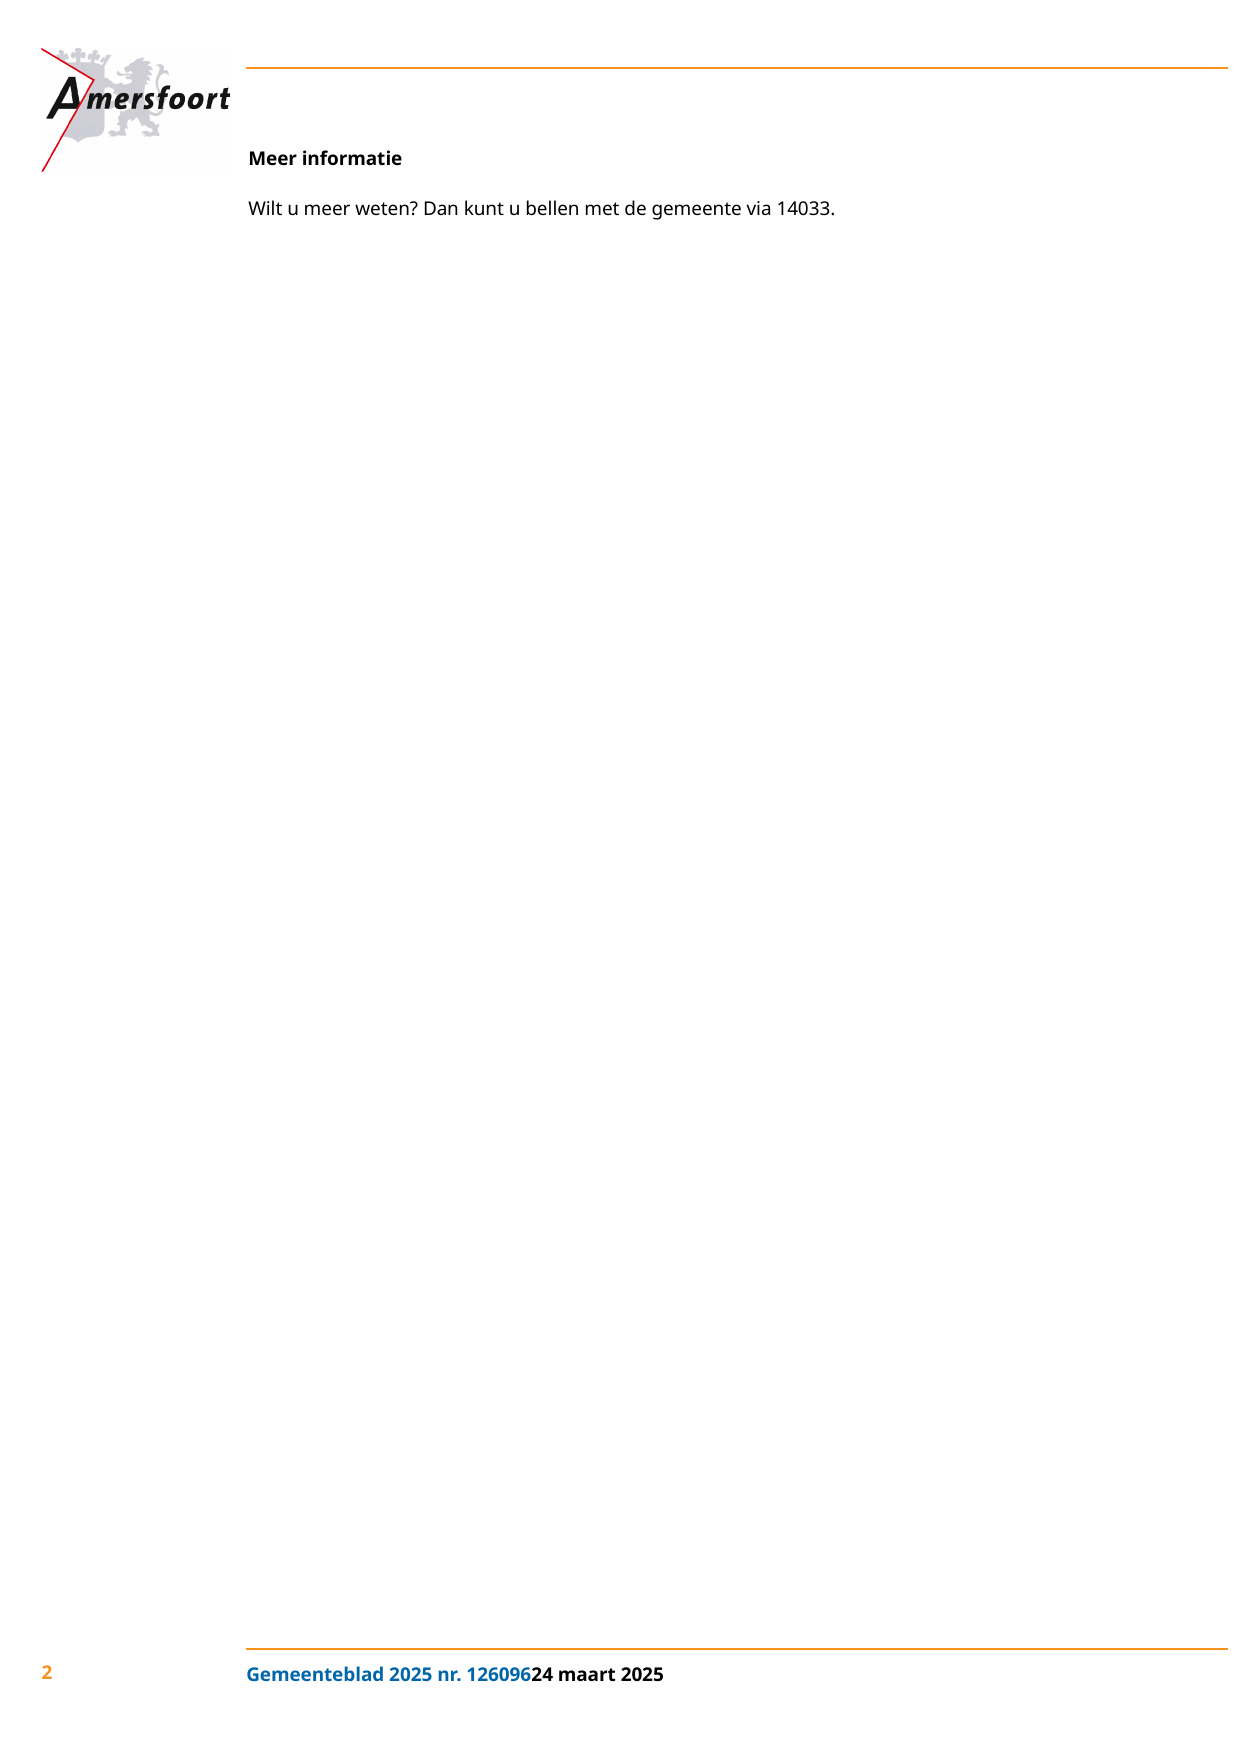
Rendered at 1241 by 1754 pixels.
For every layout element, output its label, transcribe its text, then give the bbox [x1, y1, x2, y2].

text Meer informatie [248, 145, 1152, 171]
picture [41, 47, 231, 172]
text Wilt u meer weten? Dan kunt u bellen met de gemeente via 14033. [248, 196, 1152, 221]
